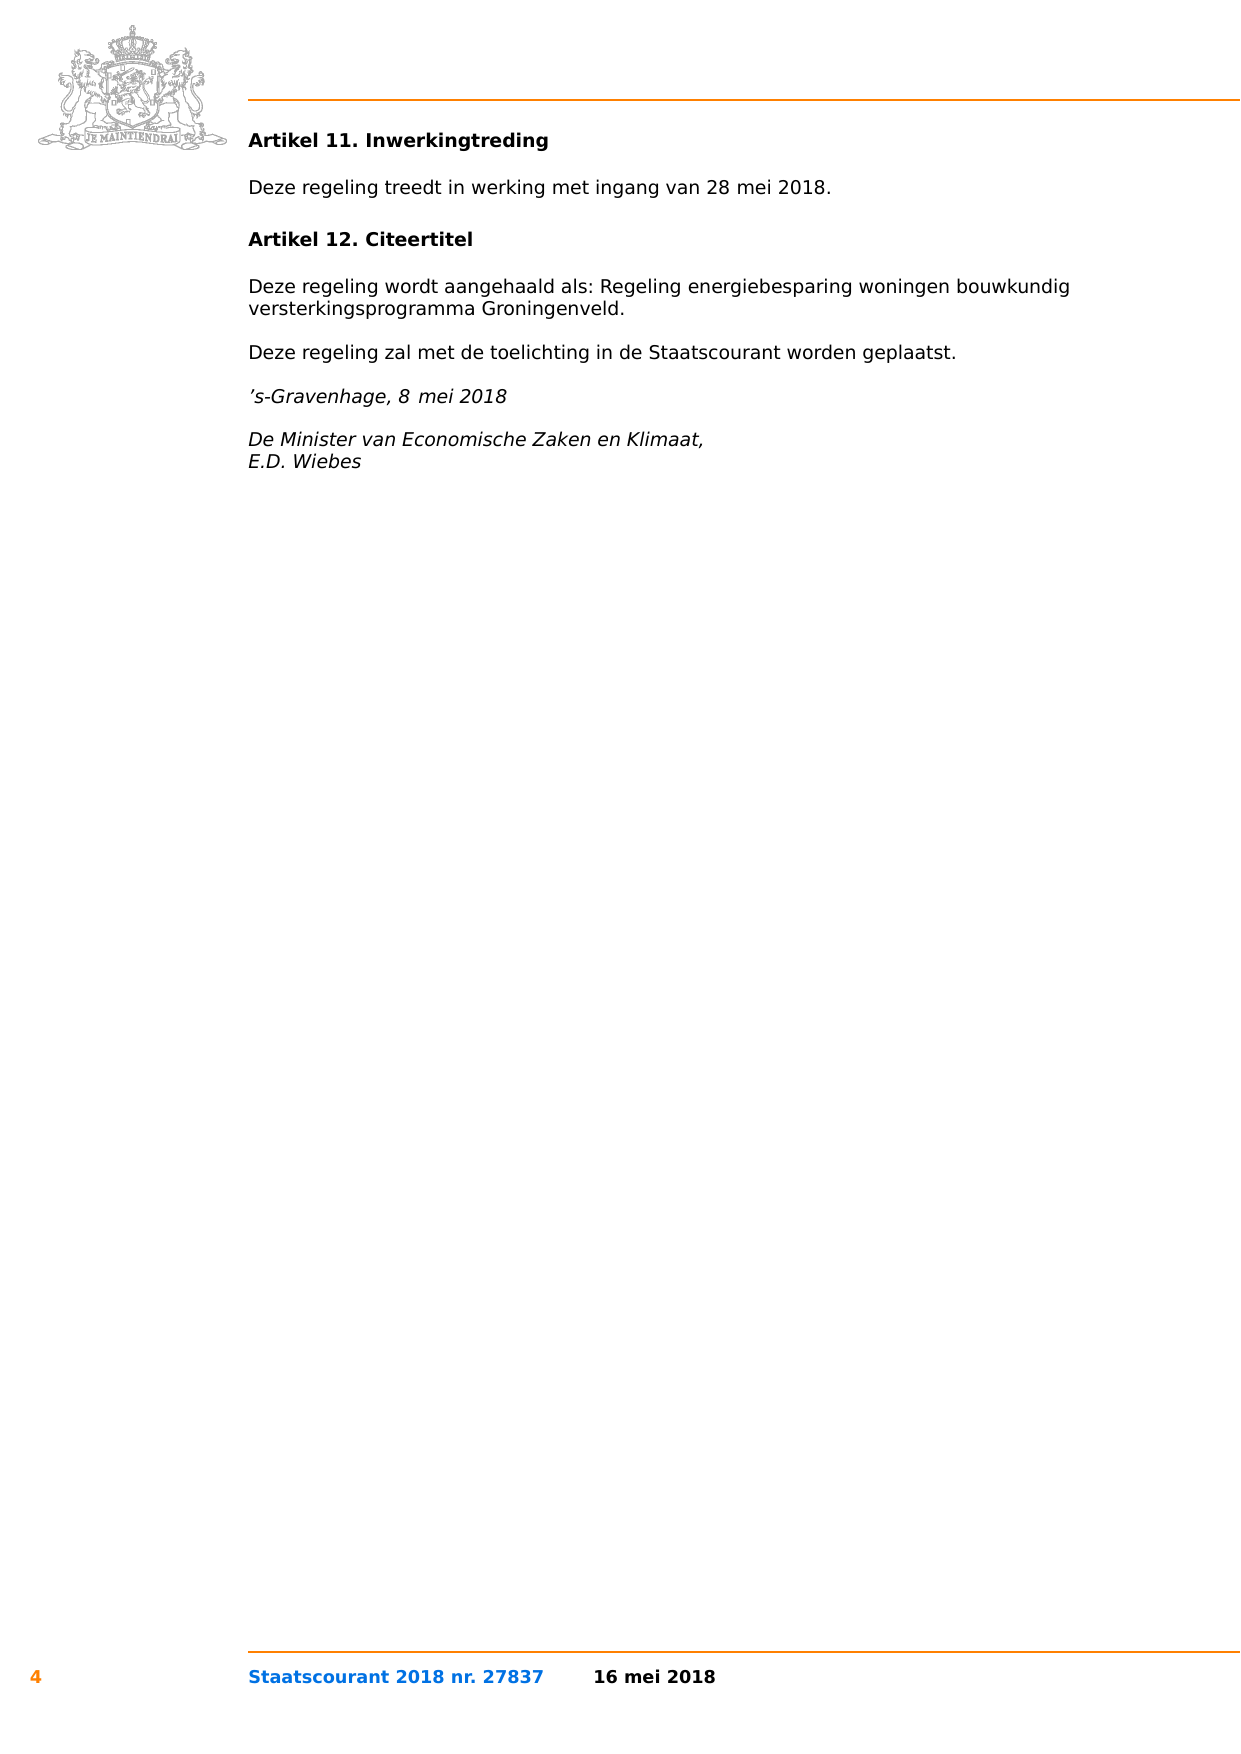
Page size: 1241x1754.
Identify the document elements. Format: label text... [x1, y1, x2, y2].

picture [38, 25, 227, 150]
text ’s-Gravenhage, 8 mei 2018 [248, 386, 1163, 407]
subtitle Artikel 12. Citeertitel [248, 229, 1163, 251]
subtitle Artikel 11. Inwerkingtreding [248, 130, 1163, 152]
text Deze regeling wordt aangehaald als: Regeling energiebesparing woningen bouwkundig versterkingsprogramma Groningenveld. [248, 276, 1163, 320]
text Deze regeling treedt in werking met ingang van 28 mei 2018. [248, 177, 1163, 199]
text Deze regeling zal met de toelichting in de Staatscourant worden geplaatst. [248, 342, 1163, 364]
text De Minister van Economische Zaken en Klimaat, E.D. Wiebes [248, 429, 1163, 473]
